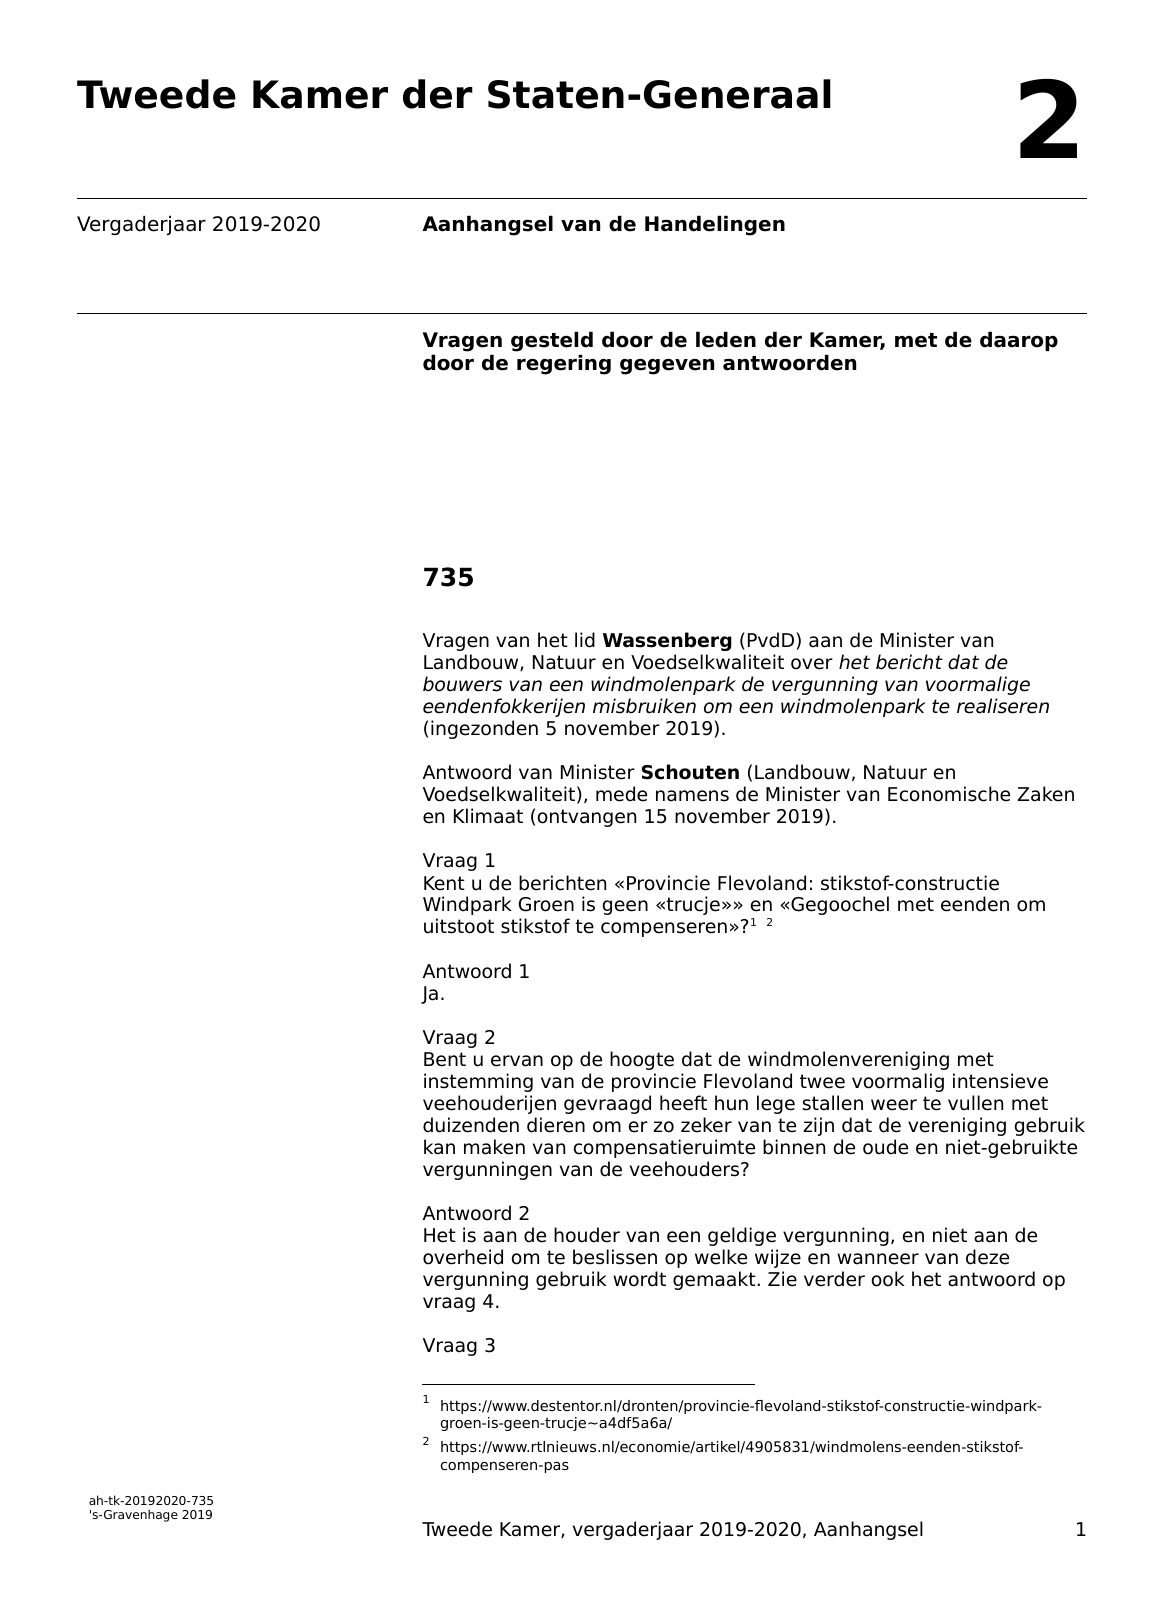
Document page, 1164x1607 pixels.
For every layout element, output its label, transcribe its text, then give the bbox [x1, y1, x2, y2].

table_header Tweede Kamer der Staten-Generaal [77, 59, 886, 198]
table_cell [77, 314, 422, 375]
text Vraag 1 [422, 850, 1087, 872]
text Antwoord van Minister Schouten (Landbouw, Natuur en Voedselkwaliteit), mede namens de Minister van Economische Zaken en Klimaat (ontvangen 15 november 2019). [422, 762, 1087, 828]
text Bent u ervan op de hoogte dat de windmolenvereniging met instemming van de provincie Flevoland twee voormalig intensieve veehouderijen gevraagd heeft hun lege stallen weer te vullen met duizenden dieren om er zo zeker van te zijn dat de vereniging gebruik kan maken van compensatieruimte binnen de oude en niet-gebruikte vergunningen van de veehouders? [422, 1049, 1087, 1181]
text Antwoord 2 [422, 1203, 1087, 1225]
table_cell Vergaderjaar 2019-2020 [77, 199, 422, 313]
table_header 2 [886, 59, 1087, 198]
text ah-tk-20192020-735 [88, 1494, 323, 1508]
text 735 [422, 563, 1087, 592]
text https://www.rtlnieuws.nl/economie/artikel/4905831/windmolens-eenden-stikstof-compenseren-pas [422, 1435, 1087, 1474]
text Vragen van het lid Wassenberg (PvdD) aan de Minister van Landbouw, Natuur en Voedselkwaliteit over het bericht dat de bouwers van een windmolenpark de vergunning van voormalige eendenfokkerijen misbruiken om een windmolenpark te realiseren (ingezonden 5 november 2019). [422, 630, 1087, 740]
text Vraag 2 [422, 1027, 1087, 1049]
text Ja. [422, 982, 1087, 1004]
text Antwoord 1 [422, 961, 1087, 982]
text Het is aan de houder van een geldige vergunning, en niet aan de overheid om te beslissen op welke wijze en wanneer van deze vergunning gebruik wordt gemaakt. Zie verder ook het antwoord op vraag 4. [422, 1225, 1087, 1313]
table_cell Vragen gesteld door de leden der Kamer, met de daarop door de regering gegeven antwoorden [422, 314, 1087, 375]
text Kent u de berichten «Provincie Flevoland: stikstof-constructie Windpark Groen is geen «trucje»» en «Gegoochel met eenden om uitstoot stikstof te compenseren»? [422, 872, 1087, 938]
text https://www.destentor.nl/dronten/provincie-flevoland-stikstof-constructie-windpark-groen-is-geen-trucje~a4df5a6a/ [422, 1393, 1087, 1432]
table_cell Aanhangsel van de Handelingen [422, 199, 1087, 313]
text 's-Gravenhage 2019 [88, 1508, 323, 1522]
text Vraag 3 [422, 1335, 1087, 1357]
